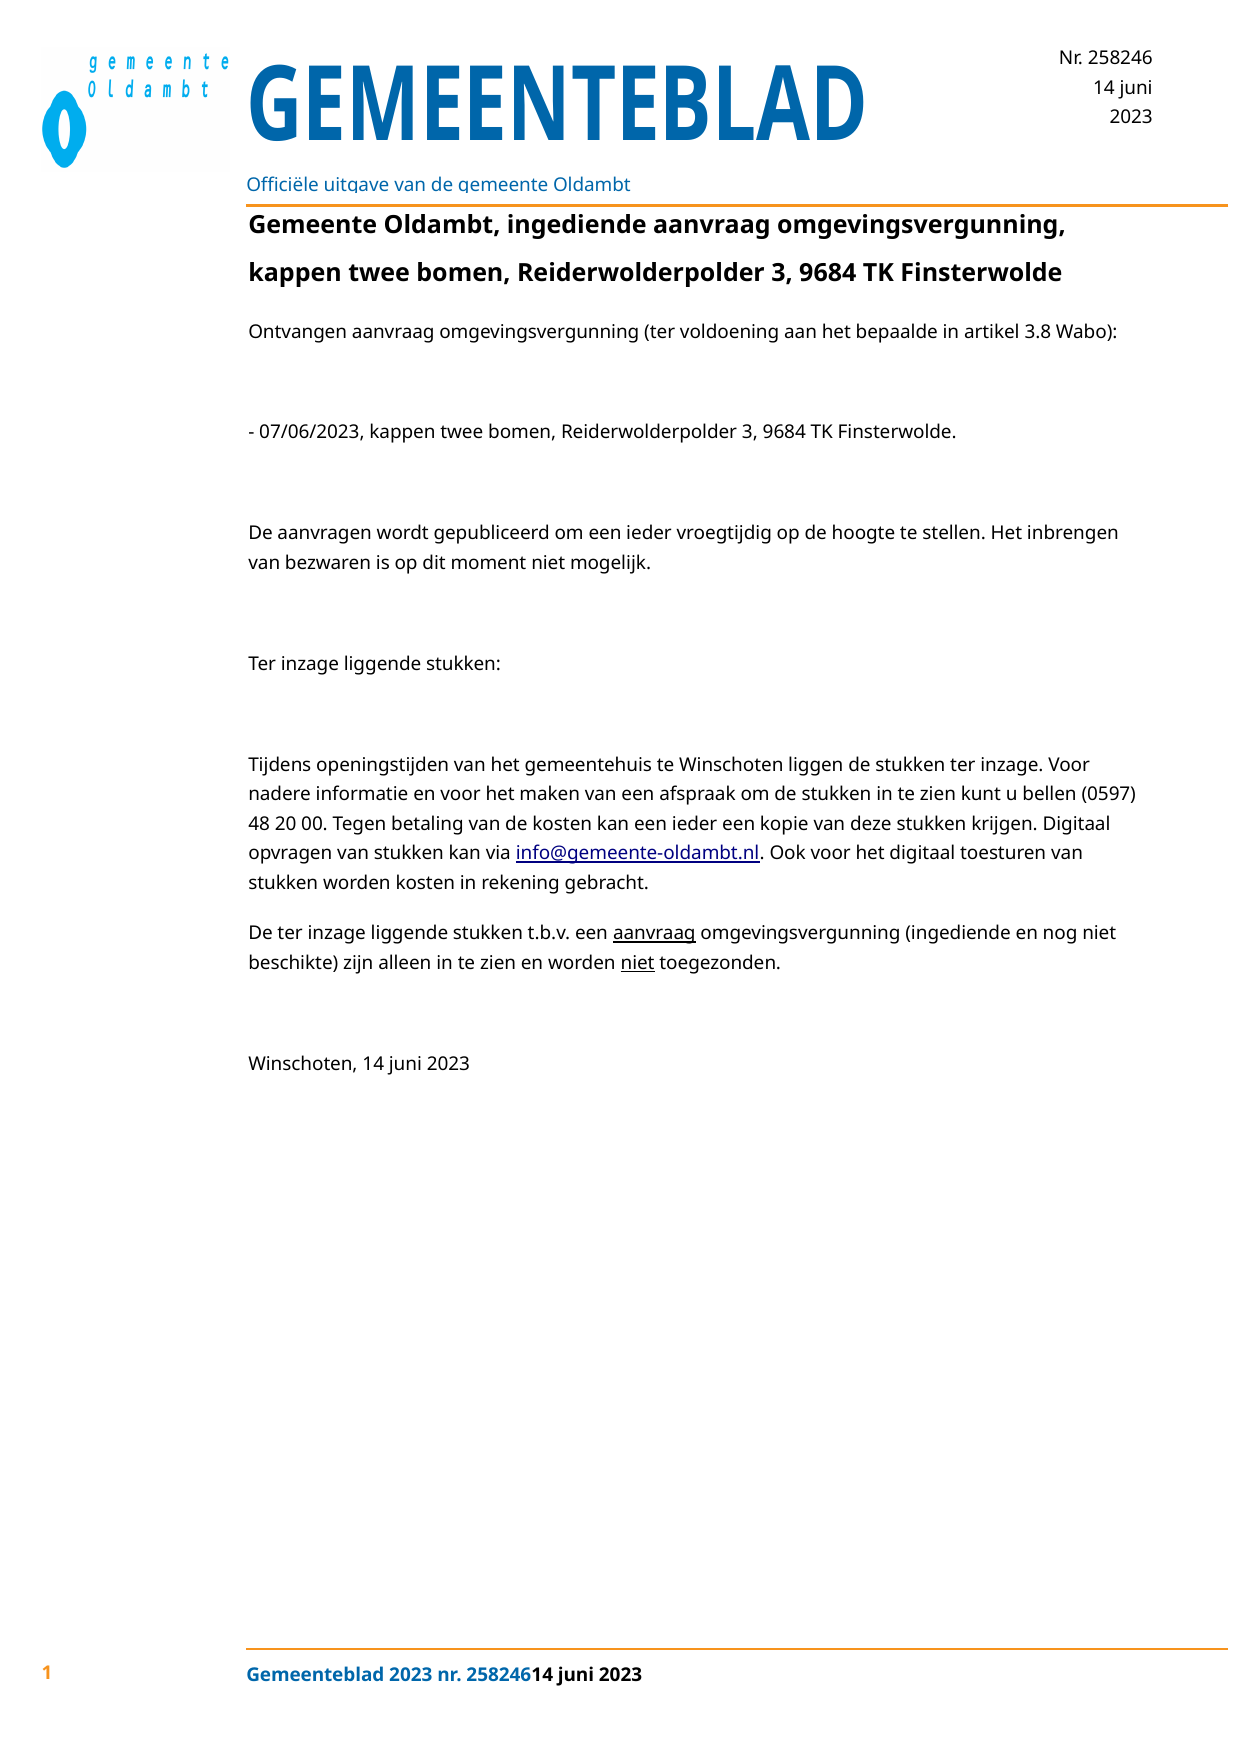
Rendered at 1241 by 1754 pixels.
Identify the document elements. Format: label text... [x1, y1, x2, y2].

text - 07/06/2023, kappen twee bomen, Reiderwolderpolder 3, 9684 TK Finsterwolde. [248, 419, 1152, 444]
text De ter inzage liggende stukken t.b.v. een aanvraag omgevingsvergunning (ingediende en nog niet beschikte) zijn alleen in te zien en worden niet toegezonden. [248, 919, 1152, 975]
text Ontvangen aanvraag omgevingsvergunning (ter voldoening aan het bepaalde in artikel 3.8 Wabo): [248, 318, 1152, 344]
text Tijdens openingstijden van het gemeentehuis te Winschoten liggen de stukken ter inzage. Voor nadere informatie en voor het maken van een afspraak om de stukken in te zien kunt u bellen (0597) 48 20 00. Tegen betaling van de kosten kan een ieder een kopie van deze stukken krijgen. Digitaal opvragen van stukken kan via info@gemeente-oldambt.nl. Ook voor het digitaal toesturen van stukken worden kosten in rekening gebracht. [248, 751, 1152, 895]
picture [41, 47, 231, 172]
text Gemeente Oldambt, ingediende aanvraag omgevingsvergunning, kappen twee bomen, Reiderwolderpolder 3, 9684 TK Finsterwolde [248, 207, 1152, 288]
text Ter inzage liggende stukken: [248, 650, 1152, 676]
text De aanvragen wordt gepubliceerd om een ieder vroegtijdig op de hoogte te stellen. Het inbrengen van bezwaren is op dit moment niet mogelijk. [248, 519, 1152, 575]
text Winschoten, 14 juni 2023 [248, 1050, 1152, 1076]
